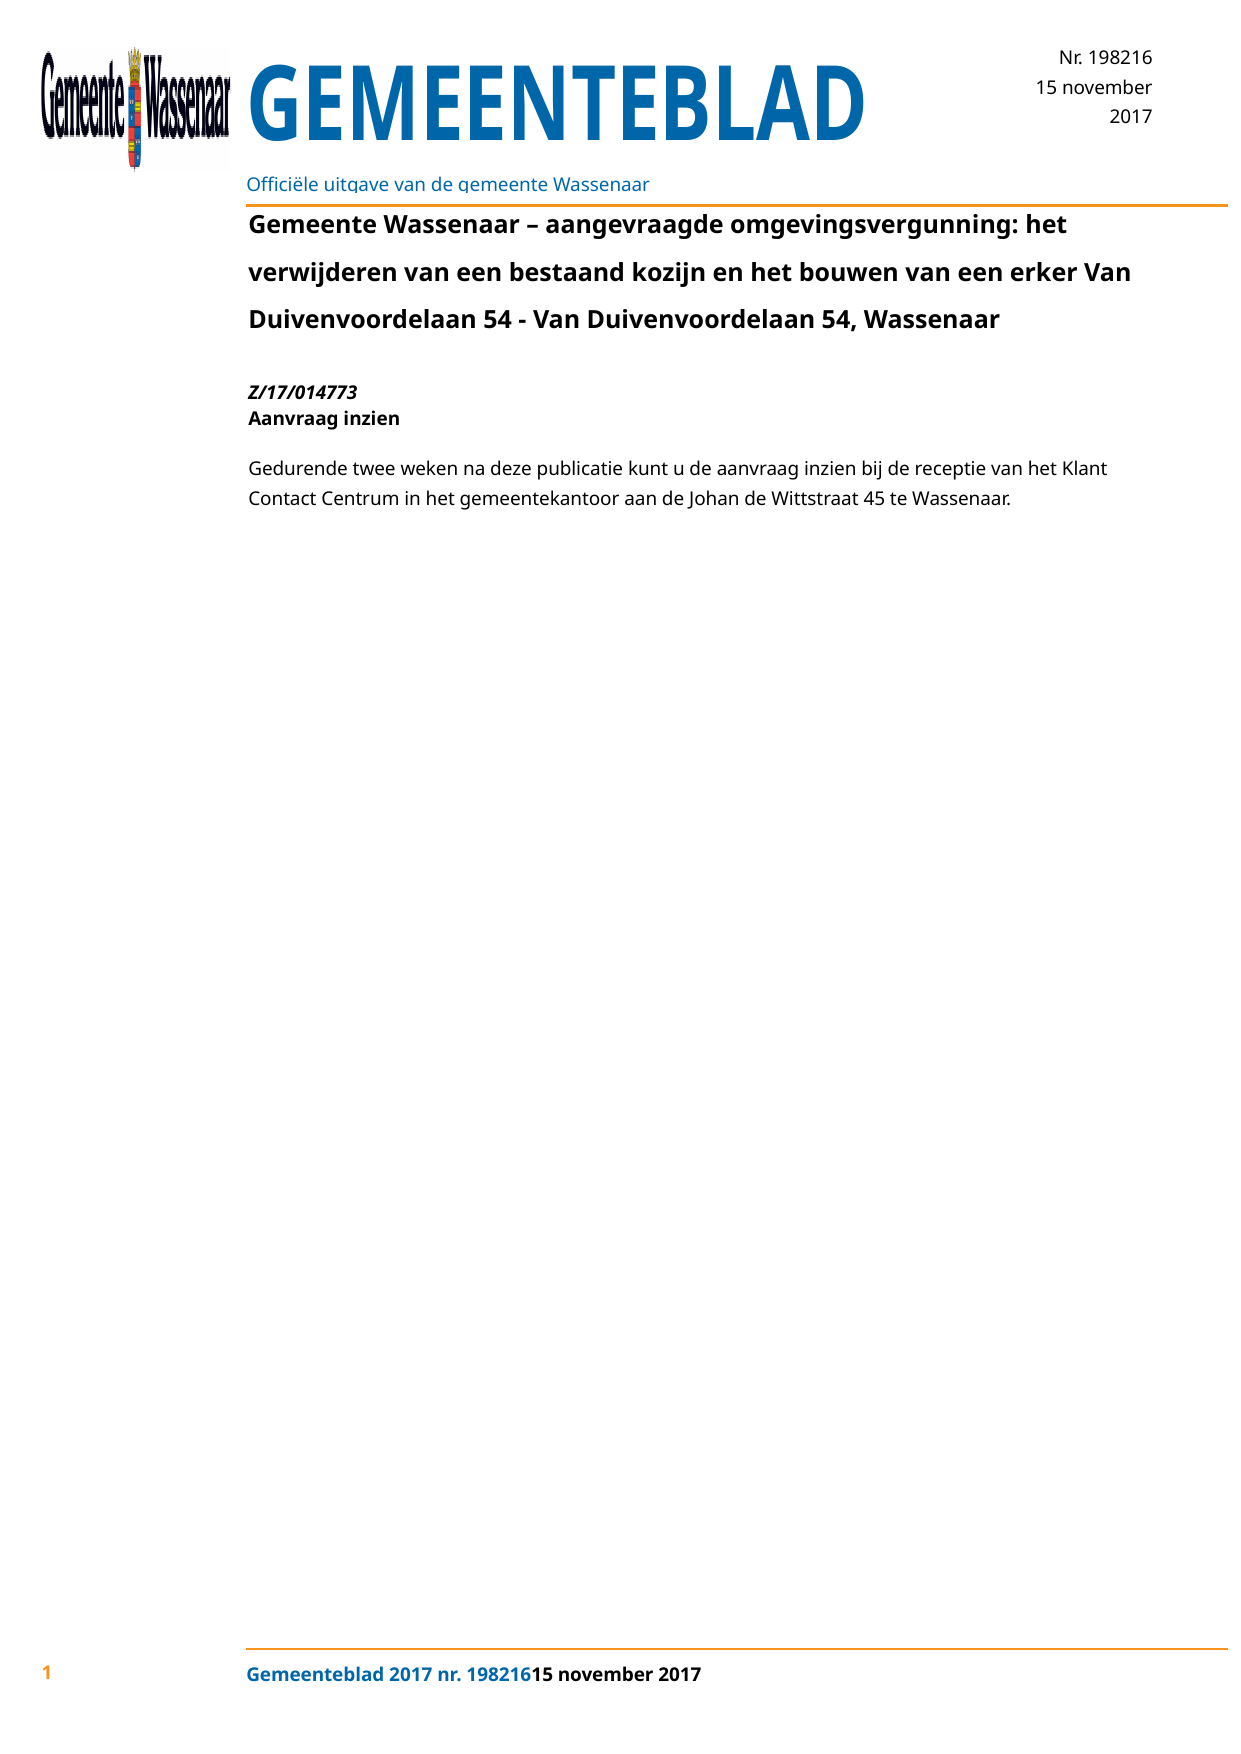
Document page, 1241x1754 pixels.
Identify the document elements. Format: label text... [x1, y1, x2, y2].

text Aanvraag inzien [248, 405, 1152, 431]
text Gedurende twee weken na deze publicatie kunt u de aanvraag inzien bij de receptie van het Klant Contact Centrum in het gemeentekantoor aan de Johan de Wittstraat 45 te Wassenaar. [248, 455, 1152, 511]
text Z/17/014773 [248, 379, 1152, 405]
text Gemeente Wassenaar – aangevraagde omgevingsvergunning: het verwijderen van een bestaand kozijn en het bouwen van een erker Van Duivenvoordelaan 54 - Van Duivenvoordelaan 54, Wassenaar [248, 207, 1152, 336]
picture [41, 47, 231, 172]
